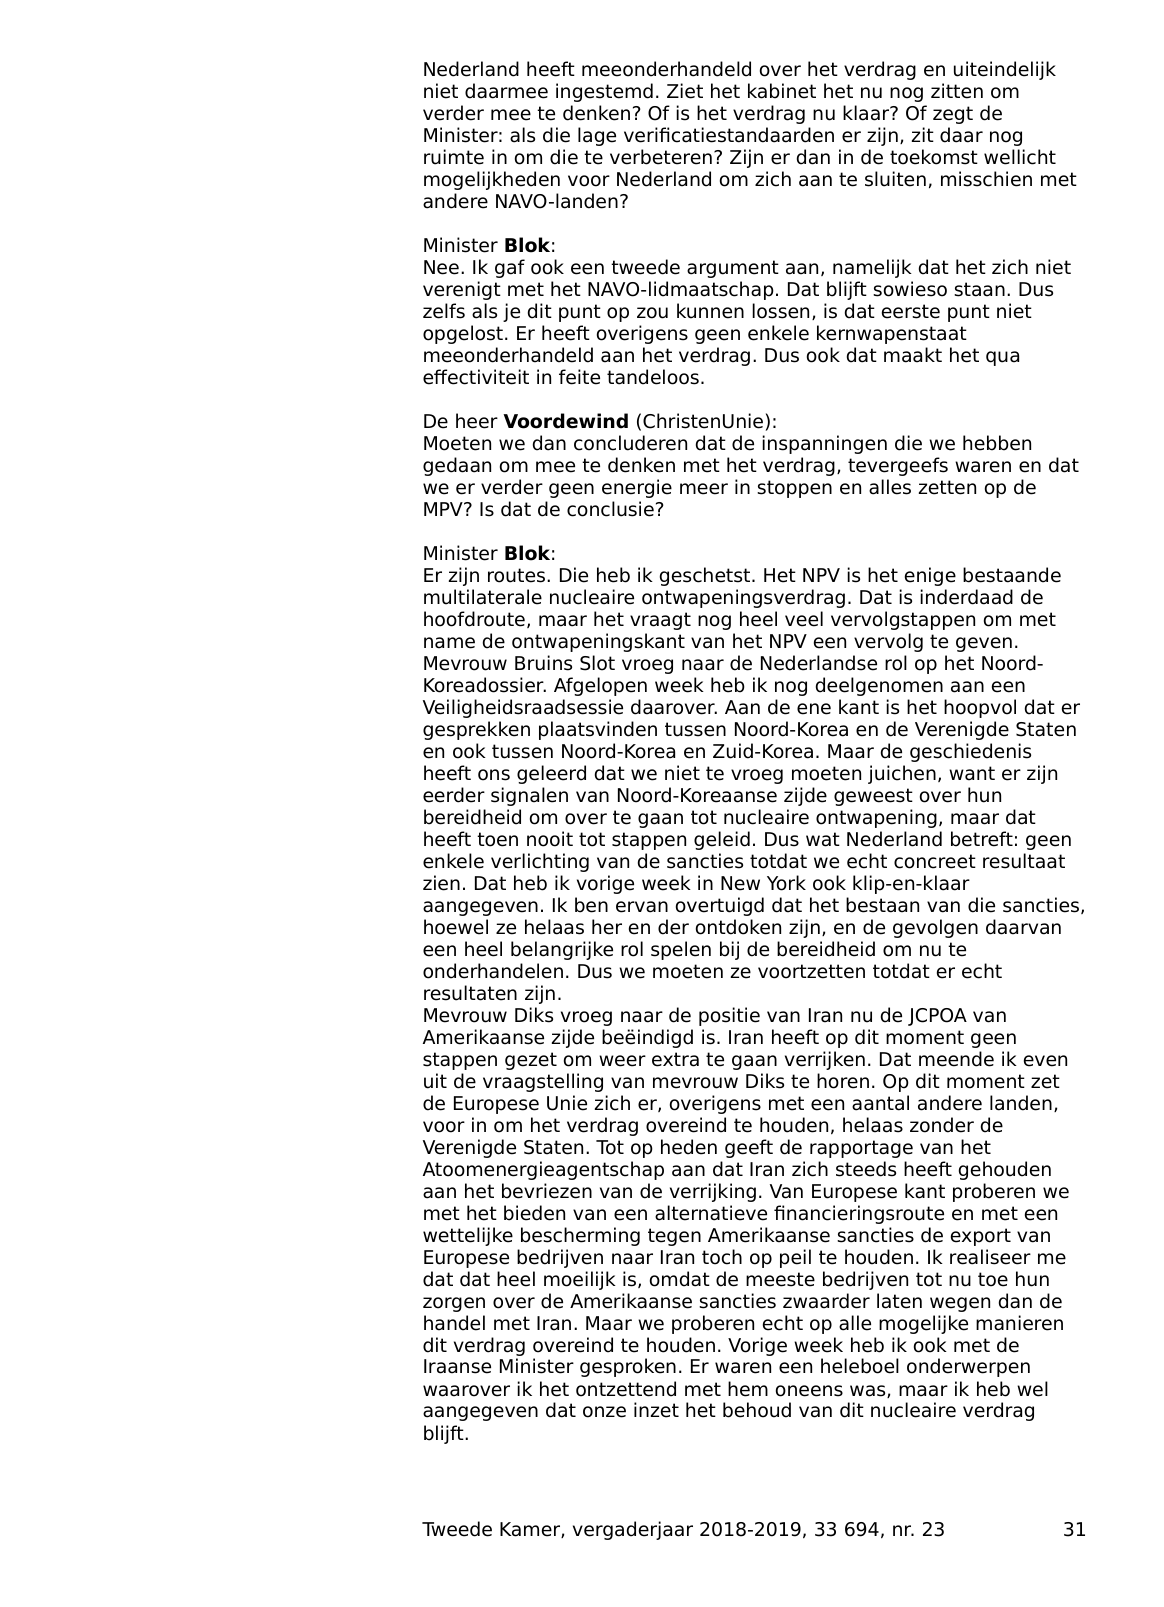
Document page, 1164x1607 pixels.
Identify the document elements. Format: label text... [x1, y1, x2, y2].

text Mevrouw Diks vroeg naar de positie van Iran nu de JCPOA van Amerikaanse zijde beëindigd is. Iran heeft op dit moment geen stappen gezet om weer extra te gaan verrijken. Dat meende ik even uit de vraagstelling van mevrouw Diks te horen. Op dit moment zet de Europese Unie zich er, overigens met een aantal andere landen, voor in om het verdrag overeind te houden, helaas zonder de Verenigde Staten. Tot op heden geeft de rapportage van het Atoomenergieagentschap aan dat Iran zich steeds heeft gehouden aan het bevriezen van de verrijking. Van Europese kant proberen we met het bieden van een alternatieve financieringsroute en met een wettelijke bescherming tegen Amerikaanse sancties de export van Europese bedrijven naar Iran toch op peil te houden. Ik realiseer me dat dat heel moeilijk is, omdat de meeste bedrijven tot nu toe hun zorgen over de Amerikaanse sancties zwaarder laten wegen dan de handel met Iran. Maar we proberen echt op alle mogelijke manieren dit verdrag overeind te houden. Vorige week heb ik ook met de Iraanse Minister gesproken. Er waren een heleboel onderwerpen waarover ik het ontzettend met hem oneens was, maar ik heb wel aangegeven dat onze inzet het behoud van dit nucleaire verdrag blijft. [422, 1005, 1087, 1444]
text De heer Voordewind (ChristenUnie): [422, 411, 1087, 433]
text Moeten we dan concluderen dat de inspanningen die we hebben gedaan om mee te denken met het verdrag, tevergeefs waren en dat we er verder geen energie meer in stoppen en alles zetten op de MPV? Is dat de conclusie? [422, 433, 1087, 521]
text Mevrouw Bruins Slot vroeg naar de Nederlandse rol op het Noord-Koreadossier. Afgelopen week heb ik nog deelgenomen aan een Veiligheidsraadsessie daarover. Aan de ene kant is het hoopvol dat er gesprekken plaatsvinden tussen Noord-Korea en de Verenigde Staten en ook tussen Noord-Korea en Zuid-Korea. Maar de geschiedenis heeft ons geleerd dat we niet te vroeg moeten juichen, want er zijn eerder signalen van Noord-Koreaanse zijde geweest over hun bereidheid om over te gaan tot nucleaire ontwapening, maar dat heeft toen nooit tot stappen geleid. Dus wat Nederland betreft: geen enkele verlichting van de sancties totdat we echt concreet resultaat zien. Dat heb ik vorige week in New York ook klip-en-klaar aangegeven. Ik ben ervan overtuigd dat het bestaan van die sancties, hoewel ze helaas her en der ontdoken zijn, en de gevolgen daarvan een heel belangrijke rol spelen bij de bereidheid om nu te onderhandelen. Dus we moeten ze voortzetten totdat er echt resultaten zijn. [422, 653, 1087, 1005]
text Minister Blok: [422, 543, 1087, 565]
text Minister Blok: [422, 235, 1087, 257]
text Er zijn routes. Die heb ik geschetst. Het NPV is het enige bestaande multilaterale nucleaire ontwapeningsverdrag. Dat is inderdaad de hoofdroute, maar het vraagt nog heel veel vervolgstappen om met name de ontwapeningskant van het NPV een vervolg te geven. [422, 565, 1087, 653]
text Nee. Ik gaf ook een tweede argument aan, namelijk dat het zich niet verenigt met het NAVO-lidmaatschap. Dat blijft sowieso staan. Dus zelfs als je dit punt op zou kunnen lossen, is dat eerste punt niet opgelost. Er heeft overigens geen enkele kernwapenstaat meeonderhandeld aan het verdrag. Dus ook dat maakt het qua effectiviteit in feite tandeloos. [422, 257, 1087, 389]
text Nederland heeft meeonderhandeld over het verdrag en uiteindelijk niet daarmee ingestemd. Ziet het kabinet het nu nog zitten om verder mee te denken? Of is het verdrag nu klaar? Of zegt de Minister: als die lage verificatiestandaarden er zijn, zit daar nog ruimte in om die te verbeteren? Zijn er dan in de toekomst wellicht mogelijkheden voor Nederland om zich aan te sluiten, misschien met andere NAVO-landen? [422, 59, 1087, 213]
